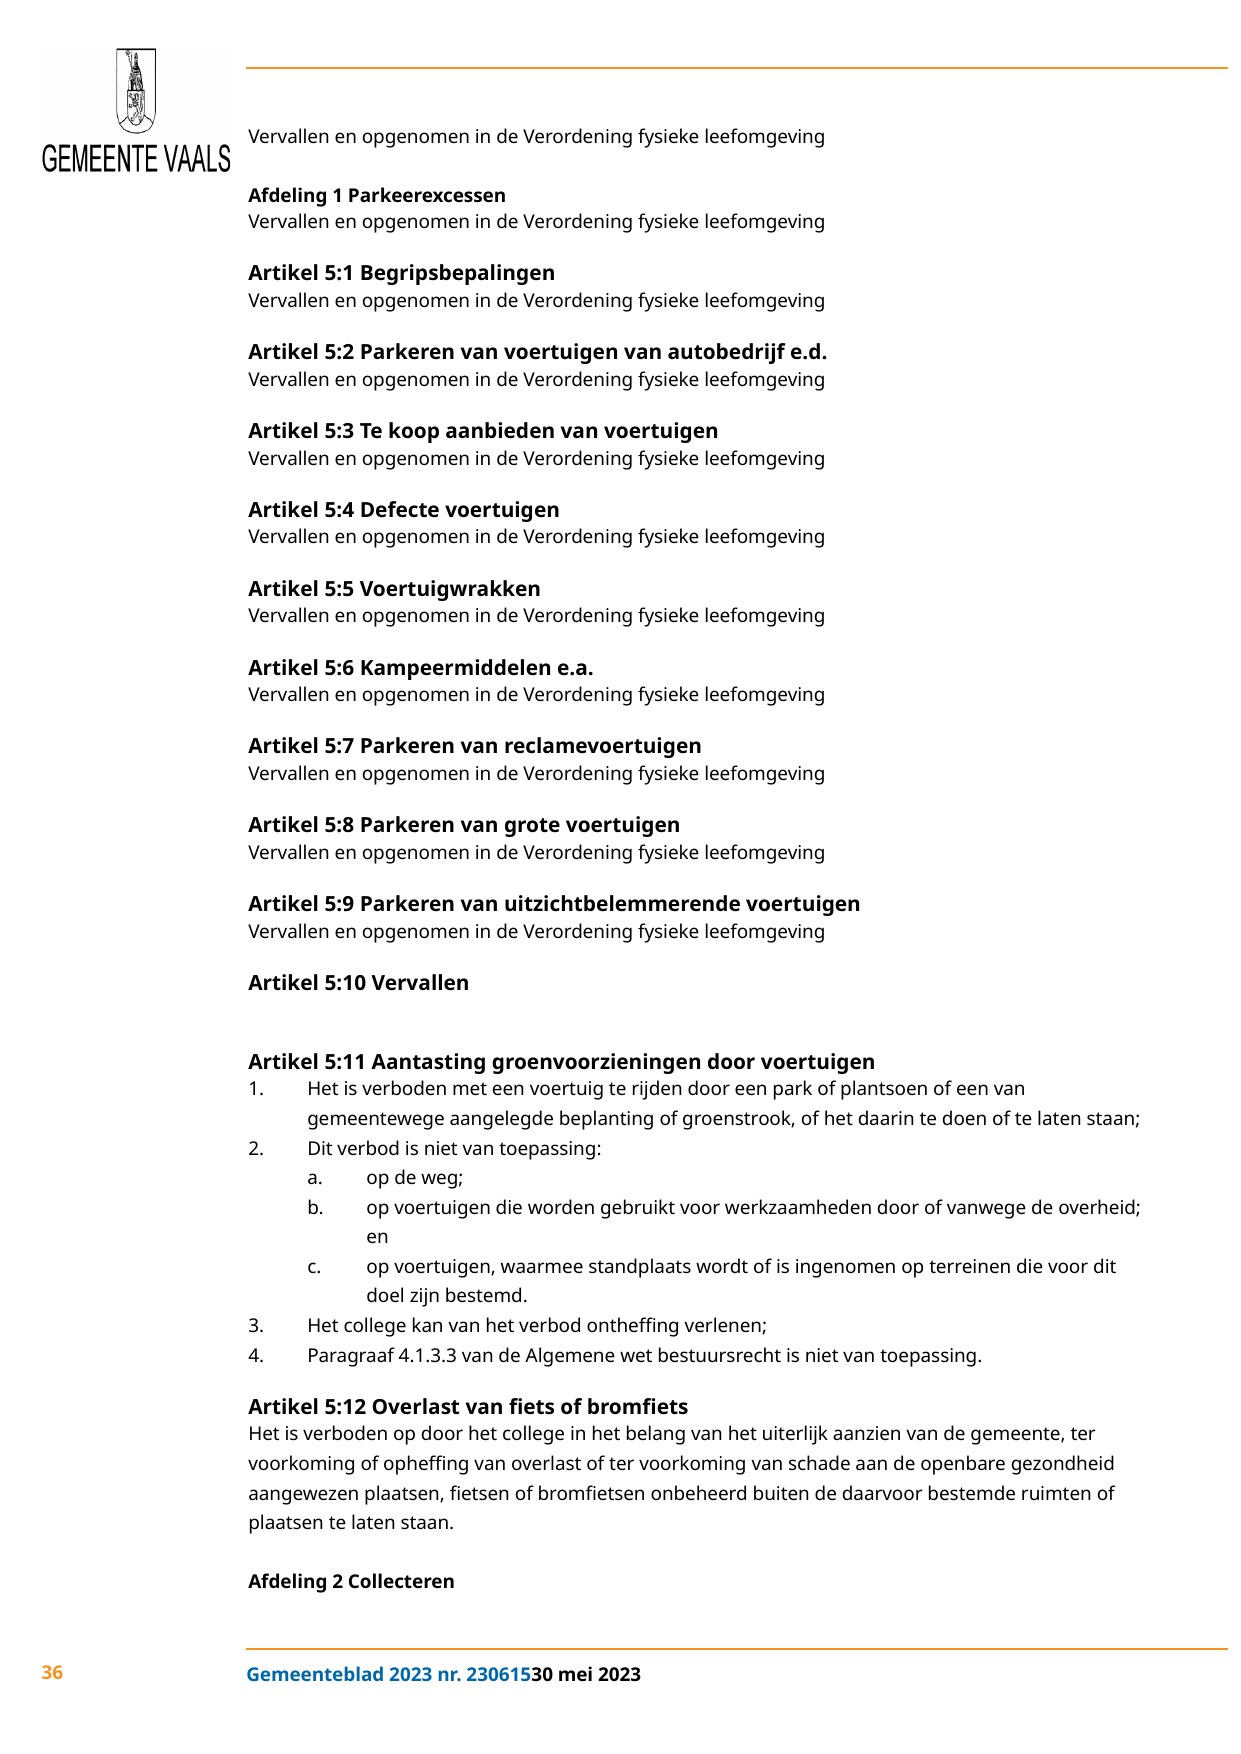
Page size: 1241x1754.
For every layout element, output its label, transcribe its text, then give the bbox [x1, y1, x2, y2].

text Artikel 5:9 Parkeren van uitzichtbelemmerende voertuigen [248, 889, 1152, 918]
list Het is verboden met een voertuig te rijden door een park of plantsoen of een van gemeentewege aangelegde beplanting of groenstrook, of het daarin te doen of te laten staan; [248, 1076, 1152, 1131]
text Artikel 5:5 Voertuigwrakken [248, 574, 1152, 602]
text Vervallen en opgenomen in de Verordening fysieke leefomgeving [248, 287, 1152, 313]
text Artikel 5:4 Defecte voertuigen [248, 495, 1152, 523]
text Artikel 5:12 Overlast van fiets of bromfiets [248, 1392, 1152, 1421]
text Artikel 5:2 Parkeren van voertuigen van autobedrijf e.d. [248, 337, 1152, 366]
text Artikel 5:6 Kampeermiddelen e.a. [248, 653, 1152, 681]
text Artikel 5:1 Begripsbepalingen [248, 258, 1152, 287]
list op de weg; [307, 1164, 1152, 1190]
list Het college kan van het verbod ontheffing verlenen; [248, 1312, 1152, 1338]
text Vervallen en opgenomen in de Verordening fysieke leefomgeving [248, 760, 1152, 786]
text Afdeling 2 Collecteren [248, 1568, 1152, 1594]
text Vervallen en opgenomen in de Verordening fysieke leefomgeving [248, 208, 1152, 234]
list Dit verbod is niet van toepassing: [248, 1135, 1152, 1160]
list op voertuigen, waarmee standplaats wordt of is ingenomen op terreinen die voor dit doel zijn bestemd. [307, 1253, 1152, 1308]
text Vervallen en opgenomen in de Verordening fysieke leefomgeving [248, 681, 1152, 707]
text Vervallen en opgenomen in de Verordening fysieke leefomgeving [248, 918, 1152, 943]
text Artikel 5:3 Te koop aanbieden van voertuigen [248, 416, 1152, 445]
text Vervallen en opgenomen in de Verordening fysieke leefomgeving [248, 602, 1152, 628]
text Afdeling 1 Parkeerexcessen [248, 182, 1152, 208]
text Vervallen en opgenomen in de Verordening fysieke leefomgeving [248, 366, 1152, 392]
text Artikel 5:10 Vervallen [248, 968, 1152, 997]
text Het is verboden op door het college in het belang van het uiterlijk aanzien van de gemeente, ter voorkoming of opheffing van overlast of ter voorkoming van schade aan de openbare gezondheid aangewezen plaatsen, fietsen of bromfietsen onbeheerd buiten de daarvoor bestemde ruimten of plaatsen te laten staan. [248, 1421, 1152, 1535]
text Artikel 5:7 Parkeren van reclamevoertuigen [248, 732, 1152, 760]
text Vervallen en opgenomen in de Verordening fysieke leefomgeving [248, 839, 1152, 865]
text Artikel 5:11 Aantasting groenvoorzieningen door voertuigen [248, 1047, 1152, 1076]
list Paragraaf 4.1.3.3 van de Algemene wet bestuursrecht is niet van toepassing. [248, 1342, 1152, 1367]
text Vervallen en opgenomen in de Verordening fysieke leefomgeving [248, 123, 1152, 149]
text Vervallen en opgenomen in de Verordening fysieke leefomgeving [248, 523, 1152, 549]
picture [41, 47, 231, 172]
text Artikel 5:8 Parkeren van grote voertuigen [248, 811, 1152, 839]
text Vervallen en opgenomen in de Verordening fysieke leefomgeving [248, 445, 1152, 470]
list op voertuigen die worden gebruikt voor werkzaamheden door of vanwege de overheid; en [307, 1194, 1152, 1249]
